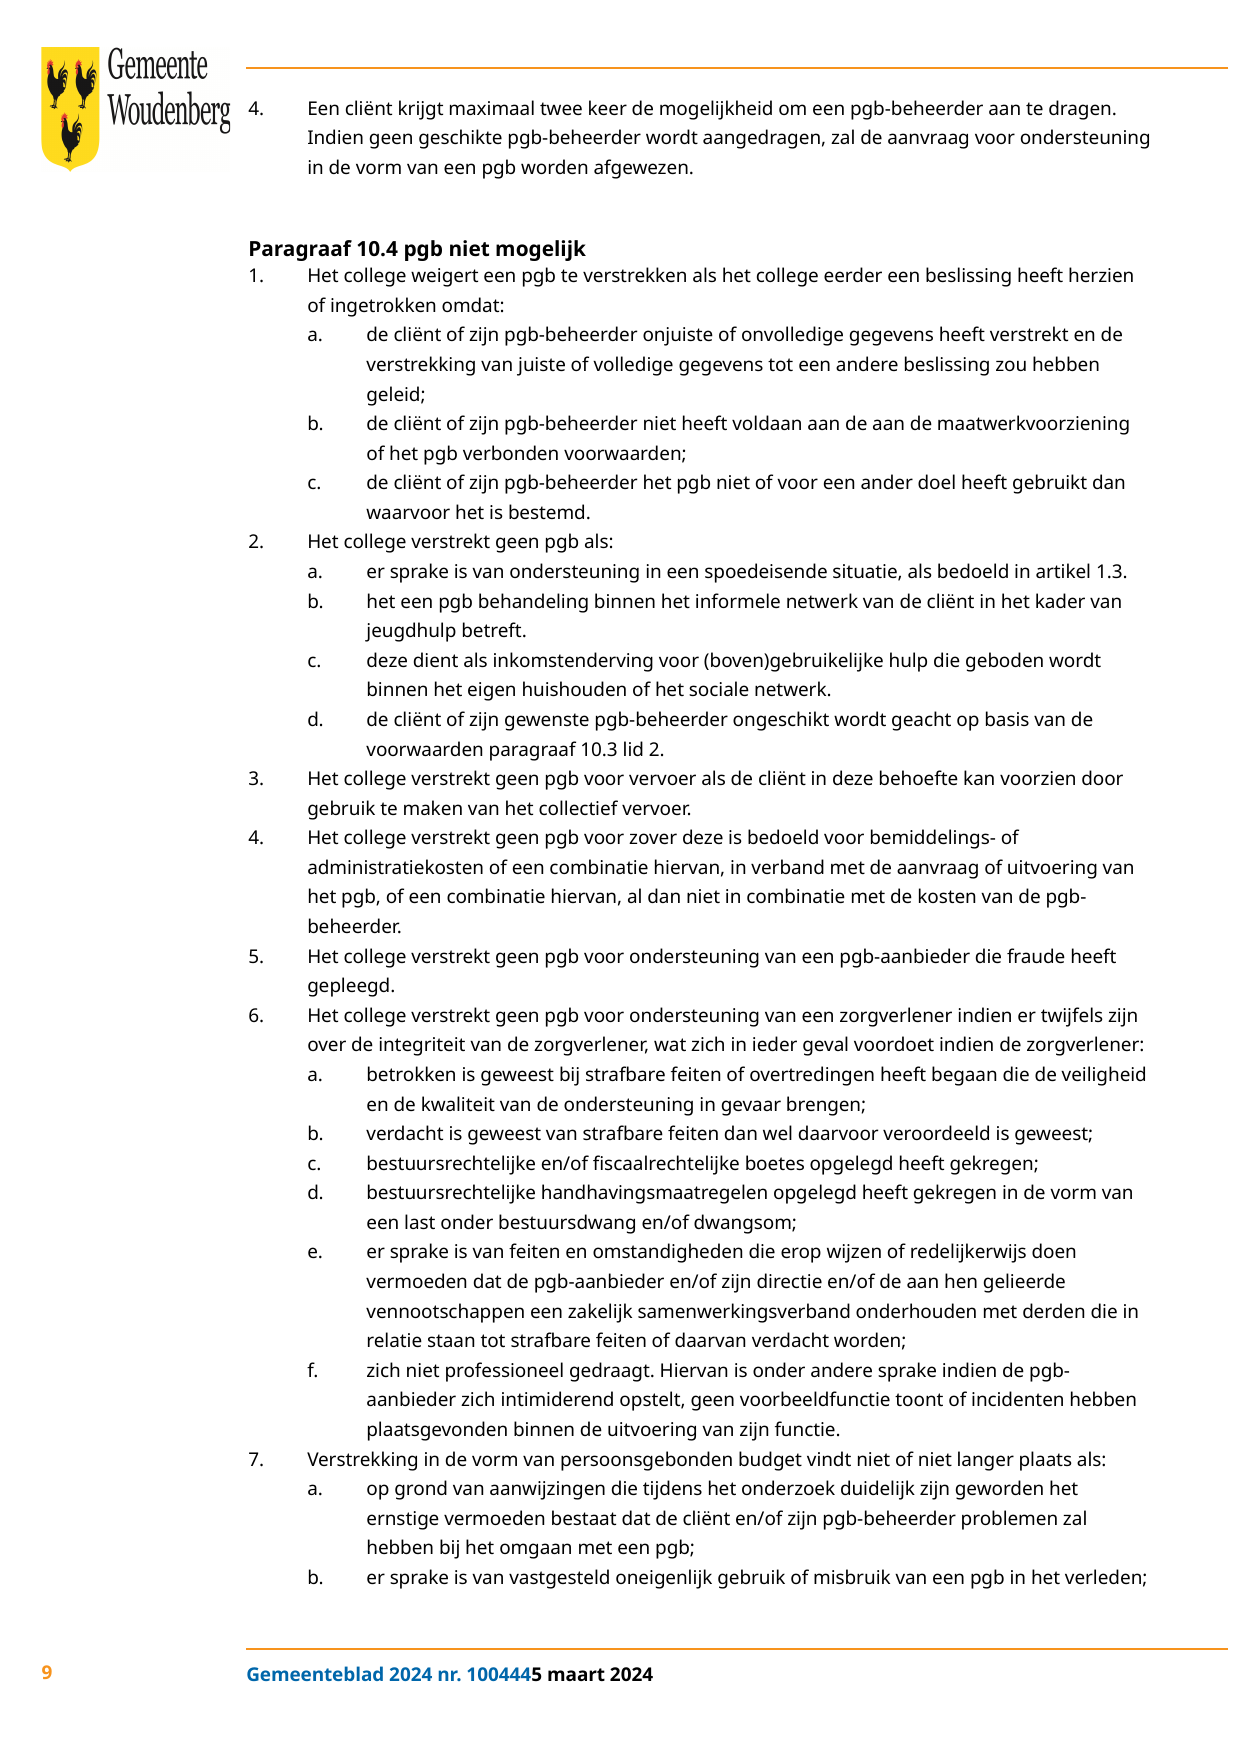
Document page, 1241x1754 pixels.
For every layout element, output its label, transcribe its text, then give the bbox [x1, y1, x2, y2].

list bestuursrechtelijke en/of fiscaalrechtelijke boetes opgelegd heeft gekregen; [307, 1150, 1152, 1176]
list bestuursrechtelijke handhavingsmaatregelen opgelegd heeft gekregen in de vorm van een last onder bestuursdwang en/of dwangsom; [307, 1179, 1152, 1235]
list de cliënt of zijn pgb-beheerder onjuiste of onvolledige gegevens heeft verstrekt en de verstrekking van juiste of volledige gegevens tot een andere beslissing zou hebben geleid; [307, 322, 1152, 406]
list er sprake is van feiten en omstandigheden die erop wijzen of redelijkerwijs doen vermoeden dat de pgb-aanbieder en/of zijn directie en/of de aan hen gelieerde vennootschappen een zakelijk samenwerkingsverband onderhouden met derden die in relatie staan tot strafbare feiten of daarvan verdacht worden; [307, 1239, 1152, 1353]
text Paragraaf 10.4 pgb niet mogelijk [248, 234, 1152, 262]
list deze dient als inkomstenderving voor (boven)gebruikelijke hulp die geboden wordt binnen het eigen huishouden of het sociale netwerk. [307, 647, 1152, 702]
list Het college verstrekt geen pgb voor ondersteuning van een zorgverlener indien er twijfels zijn over de integriteit van de zorgverlener, wat zich in ieder geval voordoet indien de zorgverlener: [248, 1002, 1152, 1057]
list de cliënt of zijn pgb-beheerder het pgb niet of voor een ander doel heeft gebruikt dan waarvoor het is bestemd. [307, 469, 1152, 525]
list de cliënt of zijn gewenste pgb-beheerder ongeschikt wordt geacht op basis van de voorwaarden paragraaf 10.3 lid 2. [307, 706, 1152, 761]
list Het college verstrekt geen pgb voor zover deze is bedoeld voor bemiddelings- of administratiekosten of een combinatie hiervan, in verband met de aanvraag of uitvoering van het pgb, of een combinatie hiervan, al dan niet in combinatie met de kosten van de pgb-beheerder. [248, 824, 1152, 939]
list zich niet professioneel gedraagt. Hiervan is onder andere sprake indien de pgb-aanbieder zich intimiderend opstelt, geen voorbeeldfunctie toont of incidenten hebben plaatsgevonden binnen de uitvoering van zijn functie. [307, 1357, 1152, 1442]
list verdacht is geweest van strafbare feiten dan wel daarvoor veroordeeld is geweest; [307, 1120, 1152, 1146]
list Verstrekking in de vorm van persoonsgebonden budget vindt niet of niet langer plaats als: [248, 1446, 1152, 1471]
picture [41, 47, 231, 172]
list er sprake is van ondersteuning in een spoedeisende situatie, als bedoeld in artikel 1.3. [307, 558, 1152, 584]
list het een pgb behandeling binnen het informele netwerk van de cliënt in het kader van jeugdhulp betreft. [307, 588, 1152, 643]
list op grond van aanwijzingen die tijdens het onderzoek duidelijk zijn geworden het ernstige vermoeden bestaat dat de cliënt en/of zijn pgb-beheerder problemen zal hebben bij het omgaan met een pgb; [307, 1475, 1152, 1560]
list Het college verstrekt geen pgb als: [248, 529, 1152, 554]
list betrokken is geweest bij strafbare feiten of overtredingen heeft begaan die de veiligheid en de kwaliteit van de ondersteuning in gevaar brengen; [307, 1061, 1152, 1116]
list er sprake is van vastgesteld oneigenlijk gebruik of misbruik van een pgb in het verleden; [307, 1564, 1152, 1590]
list Het college verstrekt geen pgb voor vervoer als de cliënt in deze behoefte kan voorzien door gebruik te maken van het collectief vervoer. [248, 765, 1152, 821]
list Het college verstrekt geen pgb voor ondersteuning van een pgb-aanbieder die fraude heeft gepleegd. [248, 943, 1152, 998]
list de cliënt of zijn pgb-beheerder niet heeft voldaan aan de aan de maatwerkvoorziening of het pgb verbonden voorwaarden; [307, 410, 1152, 466]
list Een cliënt krijgt maximaal twee keer de mogelijkheid om een pgb-beheerder aan te dragen. Indien geen geschikte pgb-beheerder wordt aangedragen, zal de aanvraag voor ondersteuning in de vorm van een pgb worden afgewezen. [248, 95, 1152, 180]
list Het college weigert een pgb te verstrekken als het college eerder een beslissing heeft herzien of ingetrokken omdat: [248, 262, 1152, 318]
